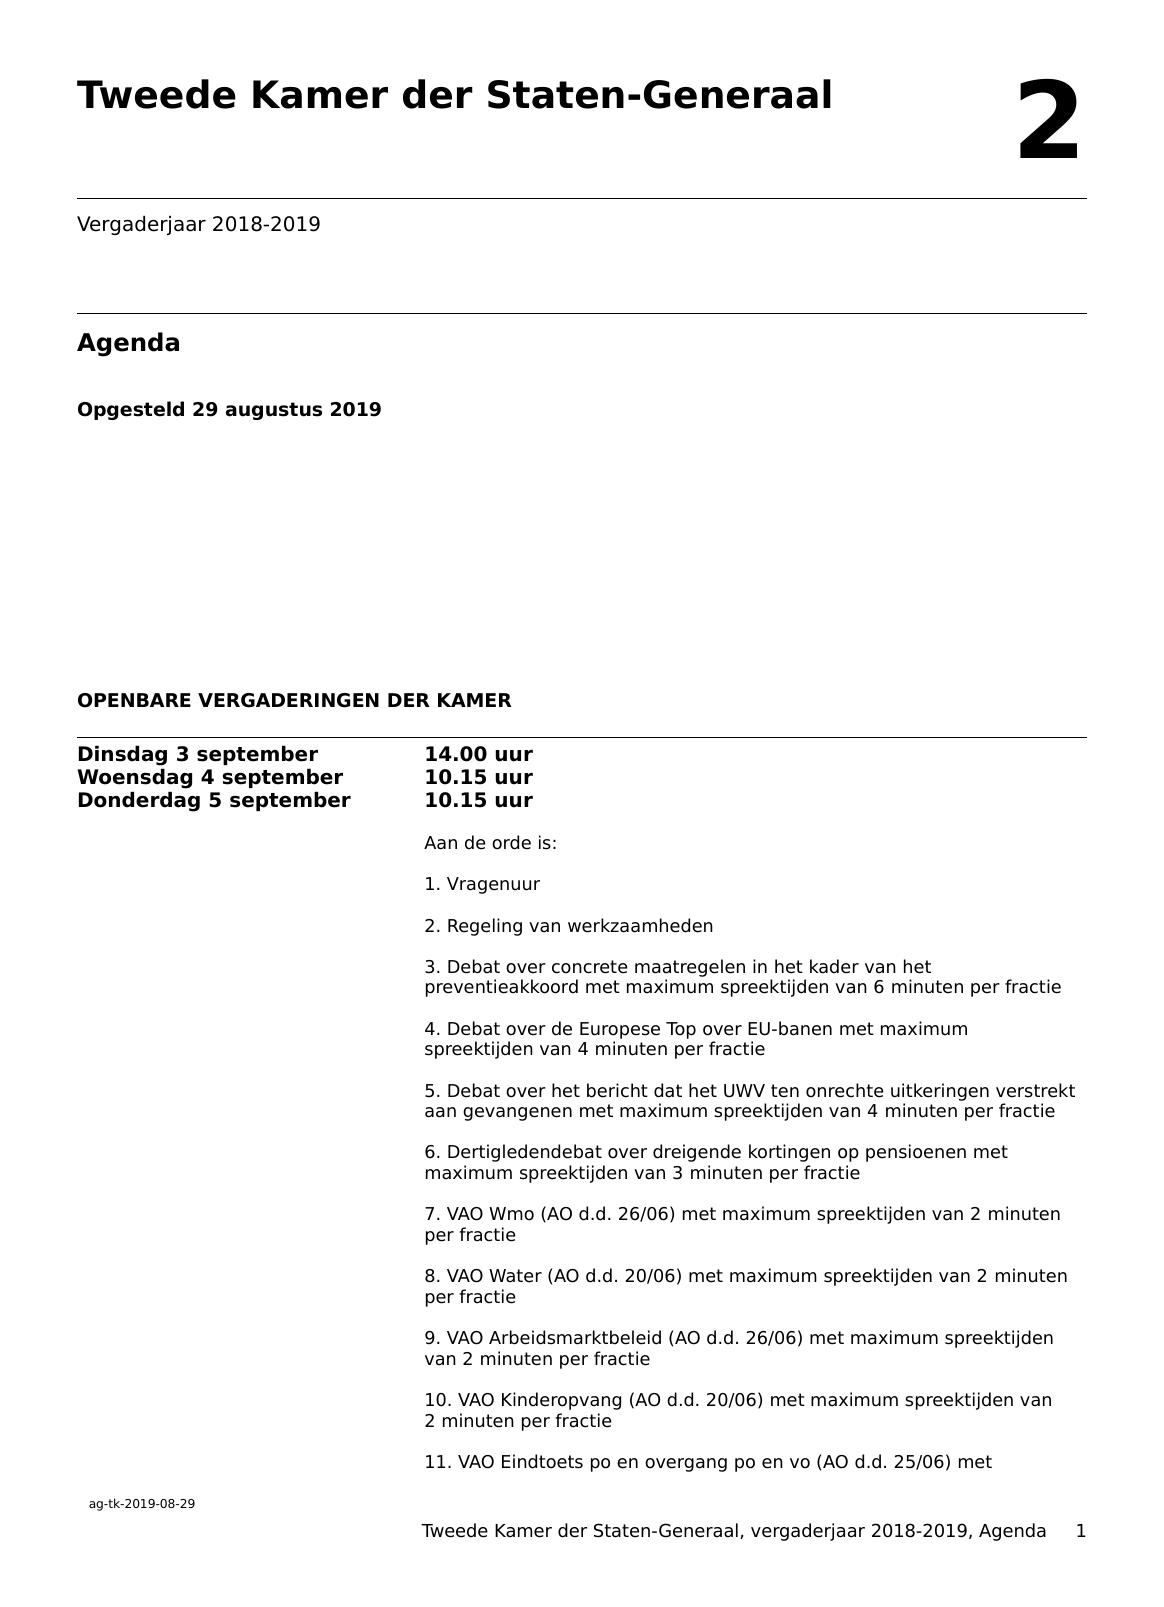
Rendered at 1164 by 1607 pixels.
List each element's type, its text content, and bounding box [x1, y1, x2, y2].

table_cell Aan de orde is: [418, 833, 1087, 854]
table_cell [418, 1369, 1087, 1390]
table_cell [77, 998, 401, 1019]
table_cell [77, 1431, 401, 1452]
table_cell [77, 1452, 401, 1472]
table_cell 8. VAO Water (AO d.d. 20/06) met maximum spreektijden van 2 minuten per fractie [418, 1266, 1087, 1307]
table_header 14.00 uur [418, 738, 1087, 766]
table_cell [418, 854, 1087, 874]
table_header Tweede Kamer der Staten-Generaal [77, 59, 886, 198]
table_cell [401, 1246, 418, 1266]
table_header Dinsdag 3 september [77, 738, 401, 766]
table_cell [418, 1308, 1087, 1328]
table_cell [401, 1204, 418, 1246]
table_cell [77, 1019, 401, 1060]
table_cell [77, 813, 401, 833]
text Opgesteld 29 augustus 2019 [77, 399, 1087, 421]
table_cell [401, 1122, 418, 1142]
table_cell [401, 998, 418, 1019]
table_cell [401, 874, 418, 895]
table_cell Donderdag 5 september [77, 789, 401, 812]
table_cell [418, 813, 1087, 833]
table_cell [77, 1122, 401, 1142]
table_cell 4. Debat over de Europese Top over EU-banen met maximum spreektijden van 4 minuten per fractie [418, 1019, 1087, 1060]
table_cell [418, 1122, 1087, 1142]
table_cell [401, 1369, 418, 1390]
table_cell Agenda [77, 314, 422, 357]
table_cell Woensdag 4 september [77, 766, 401, 789]
text ag-tk-2019-08-29 [88, 1497, 323, 1511]
table_cell [77, 1390, 401, 1431]
table_cell 3. Debat over concrete maatregelen in het kader van het preventieakkoord met maximum spreektijden van 6 minuten per fractie [418, 957, 1087, 998]
table_cell [401, 1452, 418, 1472]
table_cell 2. Regeling van werkzaamheden [418, 916, 1087, 936]
table_cell [77, 1081, 401, 1122]
table_cell [77, 1328, 401, 1369]
table_cell [401, 957, 418, 998]
table_cell [418, 998, 1087, 1019]
table_cell [418, 1246, 1087, 1266]
table_cell 10. VAO Kinderopvang (AO d.d. 20/06) met maximum spreektijden van 2 minuten per fractie [418, 1390, 1087, 1431]
table_cell [401, 1081, 418, 1122]
table_cell [401, 916, 418, 936]
table_cell [401, 789, 418, 812]
table_header [401, 738, 418, 766]
table_cell [77, 1266, 401, 1307]
table_cell 9. VAO Arbeidsmarktbeleid (AO d.d. 26/06) met maximum spreektijden van 2 minuten per fractie [418, 1328, 1087, 1369]
table_cell [77, 957, 401, 998]
table_cell [401, 1328, 418, 1369]
table_cell [77, 1060, 401, 1081]
table_cell [77, 1143, 401, 1184]
table_cell [418, 1431, 1087, 1452]
table_cell 5. Debat over het bericht dat het UWV ten onrechte uitkeringen verstrekt aan gevangenen met maximum spreektijden van 4 minuten per fractie [418, 1081, 1087, 1122]
table_cell 6. Dertigledendebat over dreigende kortingen op pensioenen met maximum spreektijden van 3 minuten per fractie [418, 1143, 1087, 1184]
table_cell 10.15 uur [418, 789, 1087, 812]
table_cell [77, 1246, 401, 1266]
table_cell [401, 1143, 418, 1184]
table_cell [77, 936, 401, 957]
table_cell 11. VAO Eindtoets po en overgang po en vo (AO d.d. 25/06) met [418, 1452, 1087, 1472]
table_cell [77, 1369, 401, 1390]
table_cell [401, 1184, 418, 1204]
table_cell [401, 1266, 418, 1307]
table_cell [401, 813, 418, 833]
table_cell [422, 314, 1087, 357]
table_cell [77, 1204, 401, 1246]
table_cell [401, 766, 418, 789]
table_cell Vergaderjaar 2018-2019 [77, 199, 1087, 313]
table_cell [401, 936, 418, 957]
table_cell [77, 895, 401, 916]
table_cell [401, 1390, 418, 1431]
subtitle OPENBARE VERGADERINGEN DER KAMER [77, 690, 1087, 712]
table_cell [401, 1431, 418, 1452]
table_cell [401, 854, 418, 874]
table_cell [77, 874, 401, 895]
table_cell 10.15 uur [418, 766, 1087, 789]
table_cell 7. VAO Wmo (AO d.d. 26/06) met maximum spreektijden van 2 minuten per fractie [418, 1204, 1087, 1246]
table_cell [77, 854, 401, 874]
table_cell [418, 1184, 1087, 1204]
table_cell [401, 1308, 418, 1328]
table_cell [418, 1060, 1087, 1081]
table_cell [418, 895, 1087, 916]
table_cell [401, 833, 418, 854]
table_cell [77, 1184, 401, 1204]
table_cell [77, 1308, 401, 1328]
table_cell [401, 1060, 418, 1081]
table_cell [401, 1019, 418, 1060]
table_cell 1. Vragenuur [418, 874, 1087, 895]
table_cell [418, 936, 1087, 957]
table_header 2 [886, 59, 1087, 198]
table_cell [401, 895, 418, 916]
table_cell [77, 833, 401, 854]
table_cell [77, 916, 401, 936]
